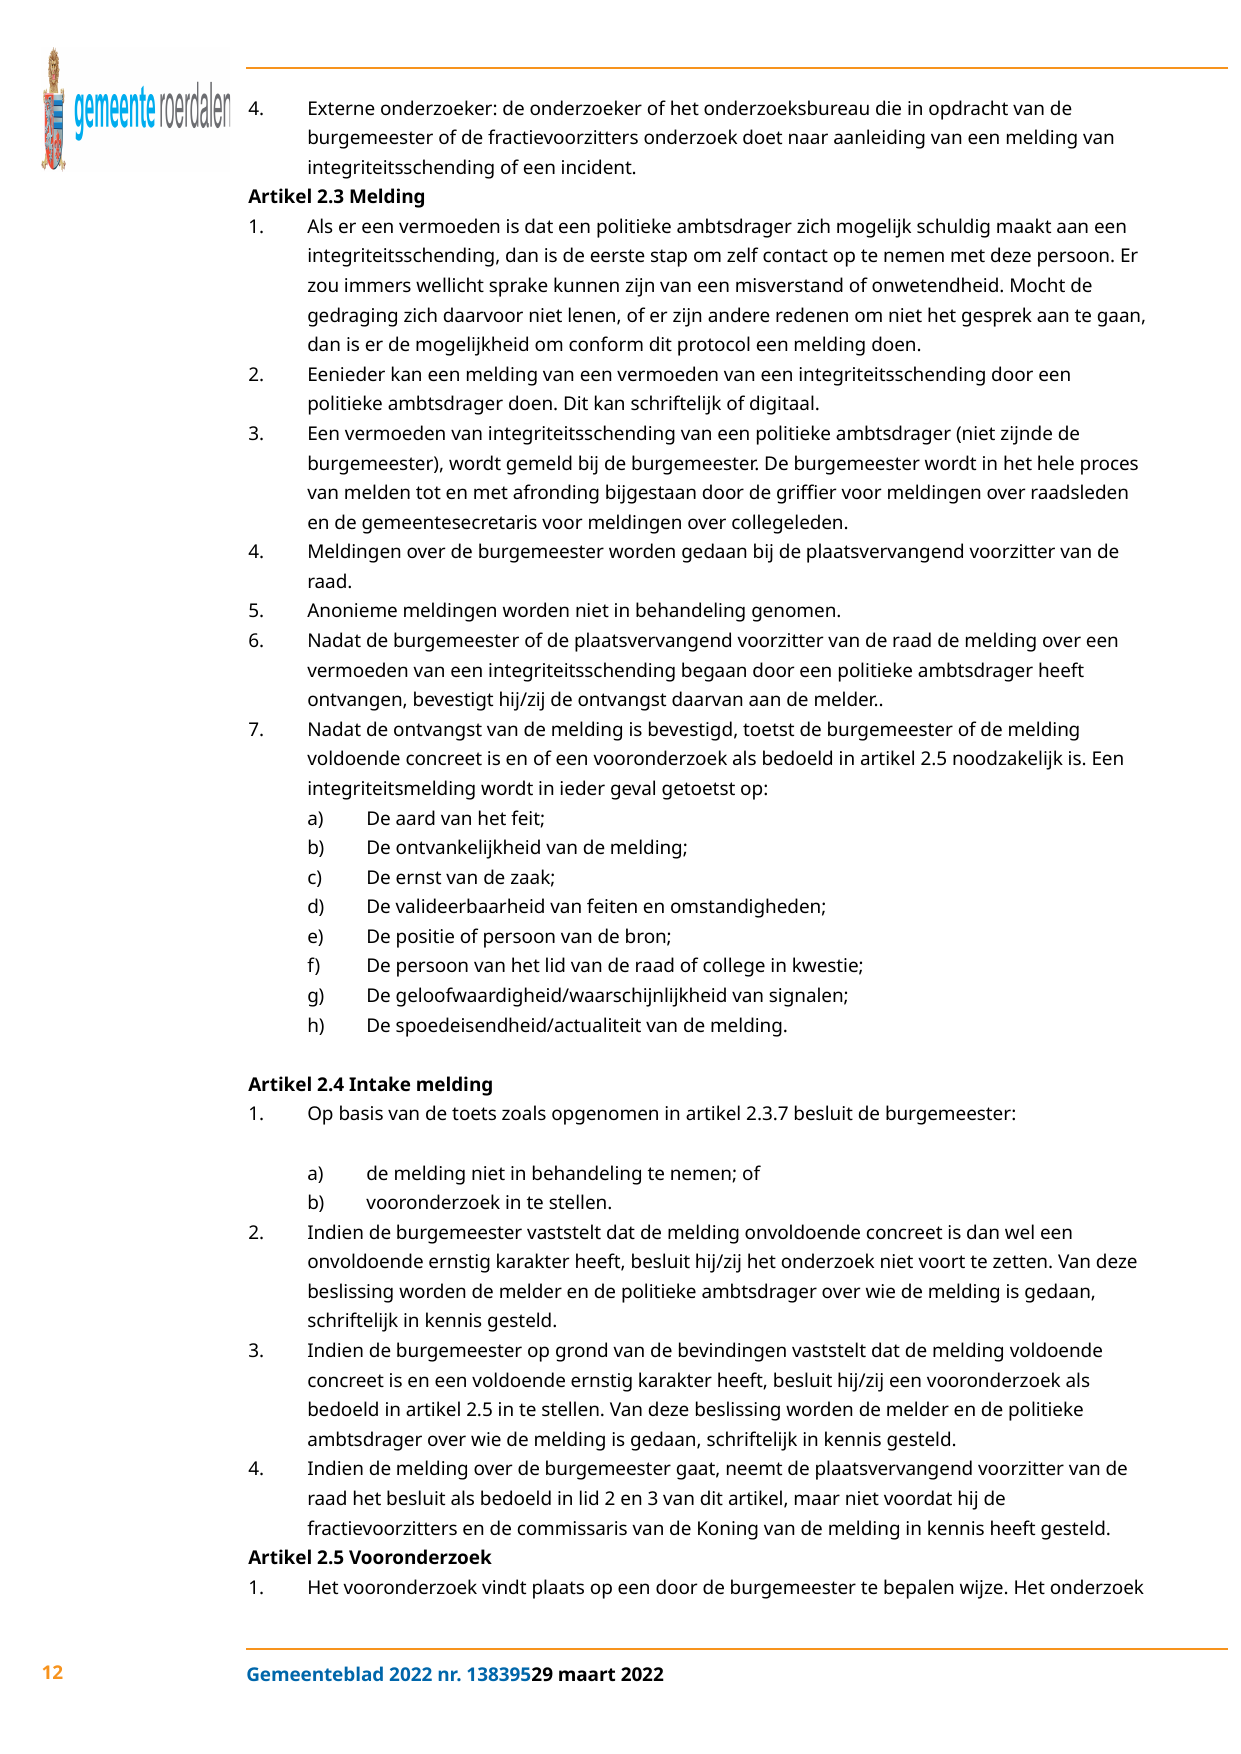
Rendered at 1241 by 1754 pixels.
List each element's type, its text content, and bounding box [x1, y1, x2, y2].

text Artikel 2.5 Vooronderzoek [248, 1544, 1152, 1570]
list Op basis van de toets zoals opgenomen in artikel 2.3.7 besluit de burgemeester: [248, 1101, 1152, 1126]
text Artikel 2.3 Melding [248, 183, 1152, 209]
list Het vooronderzoek vindt plaats op een door de burgemeester te bepalen wijze. Het onderzoek [248, 1574, 1152, 1600]
list De geloofwaardigheid/waarschijnlijkheid van signalen; [307, 982, 1152, 1008]
list Anonieme meldingen worden niet in behandeling genomen. [248, 598, 1152, 623]
list De persoon van het lid van de raad of college in kwestie; [307, 953, 1152, 978]
list Indien de burgemeester op grond van de bevindingen vaststelt dat de melding voldoende concreet is en een voldoende ernstig karakter heeft, besluit hij/zij een vooronderzoek als bedoeld in artikel 2.5 in te stellen. Van deze beslissing worden de melder en de politieke ambtsdrager over wie de melding is gedaan, schriftelijk in kennis gesteld. [248, 1337, 1152, 1452]
list Indien de melding over de burgemeester gaat, neemt de plaatsvervangend voorzitter van de raad het besluit als bedoeld in lid 2 en 3 van dit artikel, maar niet voordat hij de fractievoorzitters en de commissaris van de Koning van de melding in kennis heeft gesteld. [248, 1456, 1152, 1541]
list De aard van het feit; [307, 805, 1152, 831]
list Externe onderzoeker: de onderzoeker of het onderzoeksbureau die in opdracht van de burgemeester of de fractievoorzitters onderzoek doet naar aanleiding van een melding van integriteitsschending of een incident. [248, 95, 1152, 180]
text Artikel 2.4 Intake melding [248, 1071, 1152, 1097]
list De positie of persoon van de bron; [307, 923, 1152, 949]
list De ernst van de zaak; [307, 864, 1152, 890]
list de melding niet in behandeling te nemen; of [307, 1160, 1152, 1186]
list Een vermoeden van integriteitsschending van een politieke ambtsdrager (niet zijnde de burgemeester), wordt gemeld bij de burgemeester. De burgemeester wordt in het hele proces van melden tot en met afronding bijgestaan door de griffier voor meldingen over raadsleden en de gemeentesecretaris voor meldingen over collegeleden. [248, 420, 1152, 535]
picture [41, 47, 231, 172]
list Meldingen over de burgemeester worden gedaan bij de plaatsvervangend voorzitter van de raad. [248, 538, 1152, 594]
list Eenieder kan een melding van een vermoeden van een integriteitsschending door een politieke ambtsdrager doen. Dit kan schriftelijk of digitaal. [248, 361, 1152, 416]
list De valideerbaarheid van feiten en omstandigheden; [307, 893, 1152, 919]
list De spoedeisendheid/actualiteit van de melding. [307, 1012, 1152, 1038]
list Nadat de ontvangst van de melding is bevestigd, toetst de burgemeester of de melding voldoende concreet is en of een vooronderzoek als bedoeld in artikel 2.5 noodzakelijk is. Een integriteitsmelding wordt in ieder geval getoetst op: [248, 716, 1152, 801]
list Nadat de burgemeester of de plaatsvervangend voorzitter van de raad de melding over een vermoeden van een integriteitsschending begaan door een politieke ambtsdrager heeft ontvangen, bevestigt hij/zij de ontvangst daarvan aan de melder.. [248, 627, 1152, 712]
list De ontvankelijkheid van de melding; [307, 834, 1152, 860]
list Als er een vermoeden is dat een politieke ambtsdrager zich mogelijk schuldig maakt aan een integriteitsschending, dan is de eerste stap om zelf contact op te nemen met deze persoon. Er zou immers wellicht sprake kunnen zijn van een misverstand of onwetendheid. Mocht de gedraging zich daarvoor niet lenen, of er zijn andere redenen om niet het gesprek aan te gaan, dan is er de mogelijkheid om conform dit protocol een melding doen. [248, 213, 1152, 357]
list Indien de burgemeester vaststelt dat de melding onvoldoende concreet is dan wel een onvoldoende ernstig karakter heeft, besluit hij/zij het onderzoek niet voort te zetten. Van deze beslissing worden de melder en de politieke ambtsdrager over wie de melding is gedaan, schriftelijk in kennis gesteld. [248, 1219, 1152, 1333]
list vooronderzoek in te stellen. [307, 1189, 1152, 1215]
